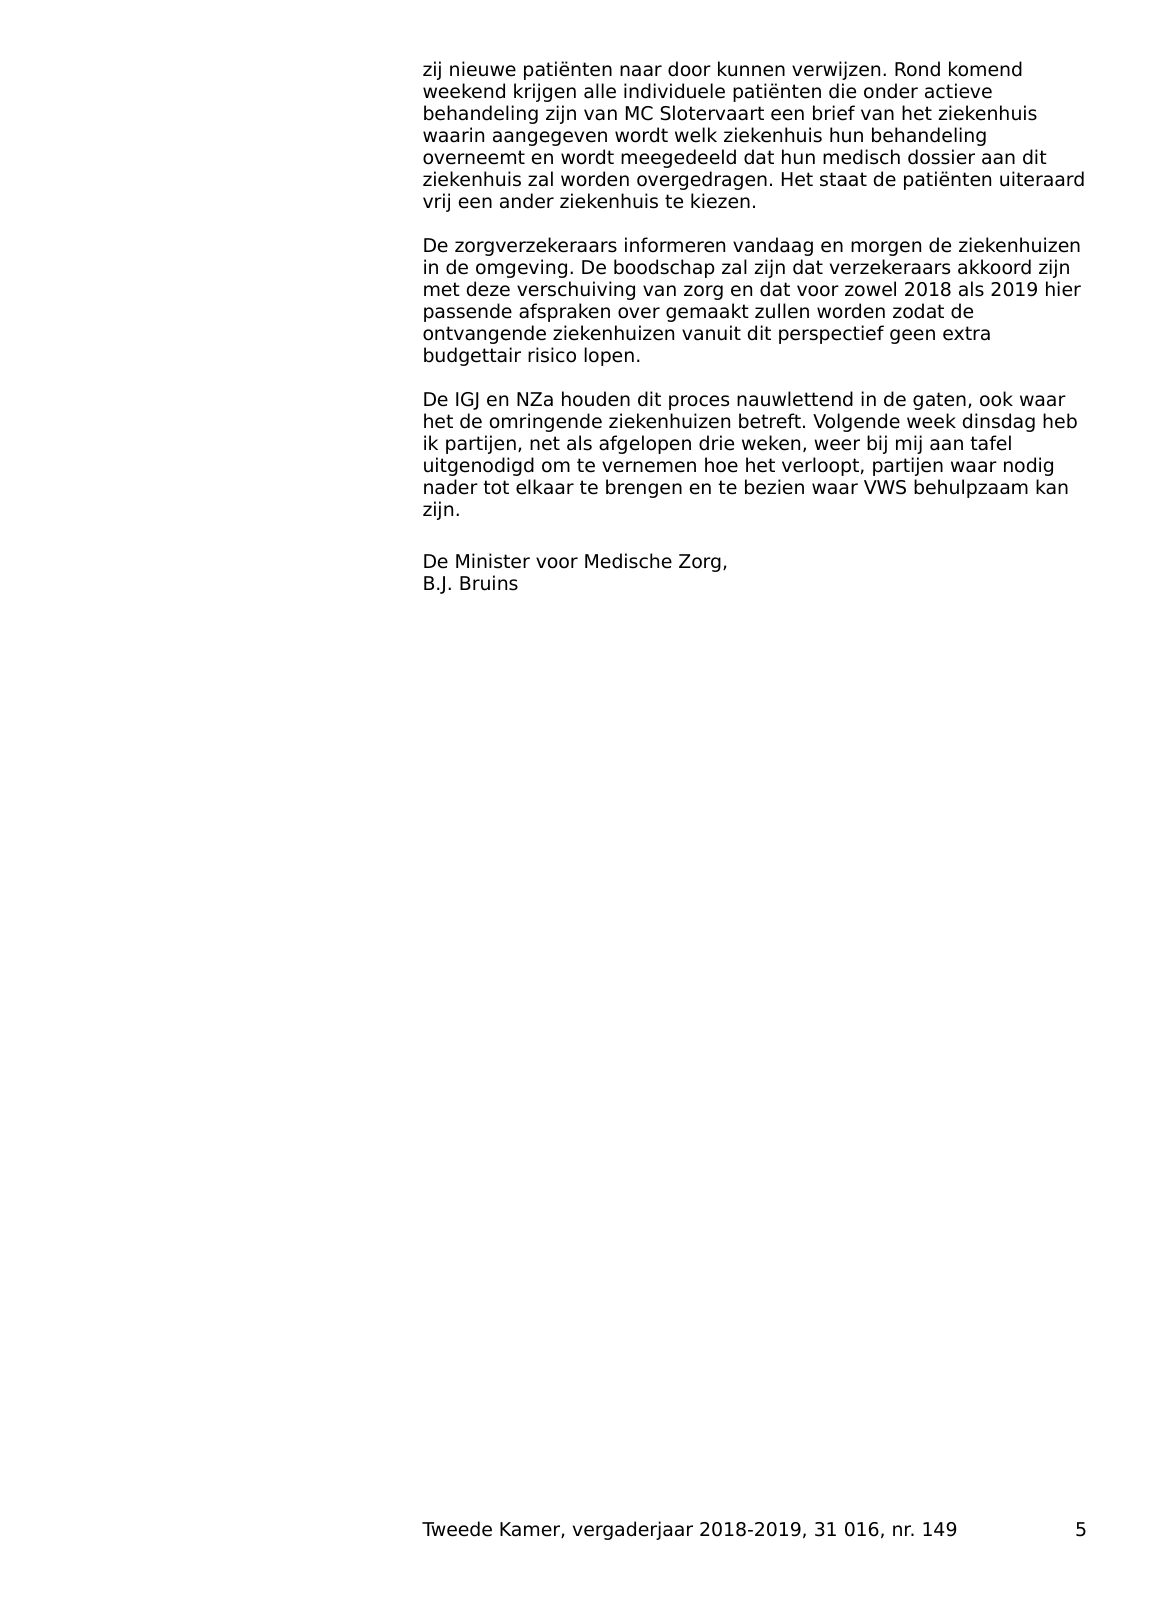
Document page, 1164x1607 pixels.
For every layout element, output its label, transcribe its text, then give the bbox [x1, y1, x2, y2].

text De IGJ en NZa houden dit proces nauwlettend in de gaten, ook waar het de omringende ziekenhuizen betreft. Volgende week dinsdag heb ik partijen, net als afgelopen drie weken, weer bij mij aan tafel uitgenodigd om te vernemen hoe het verloopt, partijen waar nodig nader tot elkaar te brengen en te bezien waar VWS behulpzaam kan zijn. [422, 389, 1087, 521]
text De Minister voor Medische Zorg, B.J. Bruins [422, 551, 1087, 595]
text zij nieuwe patiënten naar door kunnen verwijzen. Rond komend weekend krijgen alle individuele patiënten die onder actieve behandeling zijn van MC Slotervaart een brief van het ziekenhuis waarin aangegeven wordt welk ziekenhuis hun behandeling overneemt en wordt meegedeeld dat hun medisch dossier aan dit ziekenhuis zal worden overgedragen. Het staat de patiënten uiteraard vrij een ander ziekenhuis te kiezen. [422, 59, 1087, 213]
text De zorgverzekeraars informeren vandaag en morgen de ziekenhuizen in de omgeving. De boodschap zal zijn dat verzekeraars akkoord zijn met deze verschuiving van zorg en dat voor zowel 2018 als 2019 hier passende afspraken over gemaakt zullen worden zodat de ontvangende ziekenhuizen vanuit dit perspectief geen extra budgettair risico lopen. [422, 235, 1087, 367]
